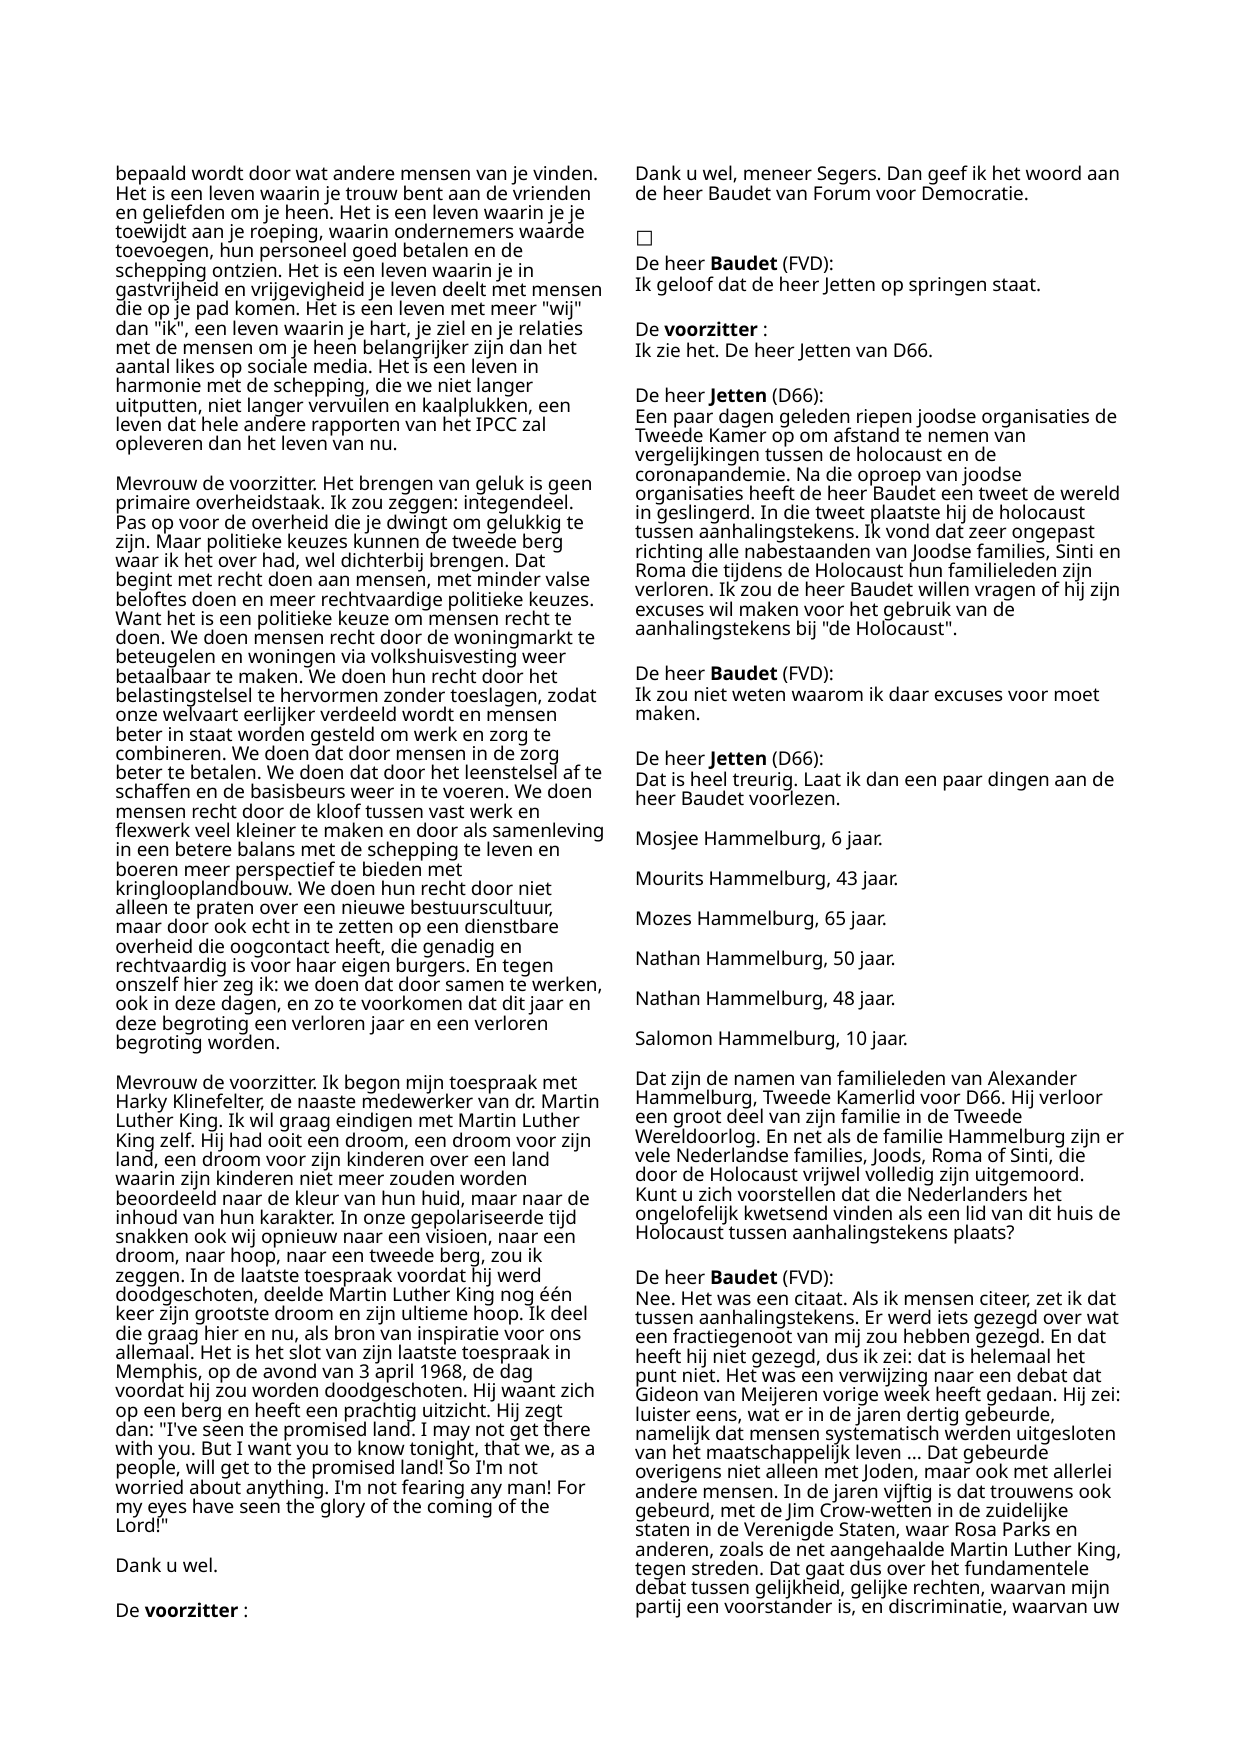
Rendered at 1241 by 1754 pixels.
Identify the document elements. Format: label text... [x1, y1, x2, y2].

text Mevrouw de voorzitter. Het brengen van geluk is geen primaire overheidstaak. Ik zou zeggen: integendeel. Pas op voor de overheid die je dwingt om gelukkig te zijn. Maar politieke keuzes kunnen de tweede berg waar ik het over had, wel dichterbij brengen. Dat begint met recht doen aan mensen, met minder valse beloftes doen en meer rechtvaardige politieke keuzes. Want het is een politieke keuze om mensen recht te doen. We doen mensen recht door de woningmarkt te beteugelen en woningen via volkshuisvesting weer betaalbaar te maken. We doen hun recht door het belastingstelsel te hervormen zonder toeslagen, zodat onze welvaart eerlijker verdeeld wordt en mensen beter in staat worden gesteld om werk en zorg te combineren. We doen dat door mensen in de zorg beter te betalen. We doen dat door het leenstelsel af te schaffen en de basisbeurs weer in te voeren. We doen mensen recht door de kloof tussen vast werk en flexwerk veel kleiner te maken en door als samenleving in een betere balans met de schepping te leven en boeren meer perspectief te bieden met kringlooplandbouw. We doen hun recht door niet alleen te praten over een nieuwe bestuurscultuur, maar door ook echt in te zetten op een dienstbare overheid die oogcontact heeft, die genadig en rechtvaardig is voor haar eigen burgers. En tegen onszelf hier zeg ik: we doen dat door samen te werken, ook in deze dagen, en zo te voorkomen dat dit jaar en deze begroting een verloren jaar en een verloren begroting worden. [115, 475, 605, 1053]
text De heer Baudet (FVD): [635, 250, 1125, 276]
text Ik geloof dat de heer Jetten op springen staat. [635, 276, 1125, 295]
text Dat is heel treurig. Laat ik dan een paar dingen aan de heer Baudet voorlezen. [635, 771, 1125, 809]
text De heer Baudet (FVD): [635, 1264, 1125, 1290]
text Nathan Hammelburg, 50 jaar. [635, 950, 1125, 969]
text Nee. Het was een citaat. Als ik mensen citeer, zet ik dat tussen aanhalingstekens. Er werd iets gezegd over wat een fractiegenoot van mij zou hebben gezegd. En dat heeft hij niet gezegd, dus ik zei: dat is helemaal het punt niet. Het was een verwijzing naar een debat dat Gideon van Meijeren vorige week heeft gedaan. Hij zei: luister eens, wat er in de jaren dertig gebeurde, namelijk dat mensen systematisch werden uitgesloten van het maatschappelijk leven ... Dat gebeurde overigens niet alleen met Joden, maar ook met allerlei andere mensen. In de jaren vijftig is dat trouwens ook gebeurd, met de Jim Crow-wetten in de zuidelijke staten in de Verenigde Staten, waar Rosa Parks en anderen, zoals de net aangehaalde Martin Luther King, tegen streden. Dat gaat dus over het fundamentele debat tussen gelijkheid, gelijke rechten, waarvan mijn partij een voorstander is, en discriminatie, waarvan uw [635, 1290, 1125, 1618]
text De heer Baudet (FVD): [635, 660, 1125, 686]
text De voorzitter : [115, 1597, 605, 1623]
text De voorzitter : [635, 316, 1125, 342]
text De heer Jetten (D66): [635, 382, 1125, 408]
text Dank u wel. [115, 1557, 605, 1576]
text bepaald wordt door wat andere mensen van je vinden. Het is een leven waarin je trouw bent aan de vrienden en geliefden om je heen. Het is een leven waarin je je toewijdt aan je roeping, waarin ondernemers waarde toevoegen, hun personeel goed betalen en de schepping ontzien. Het is een leven waarin je in gastvrijheid en vrijgevigheid je leven deelt met mensen die op je pad komen. Het is een leven met meer "wij" dan "ik", een leven waarin je hart, je ziel en je relaties met de mensen om je heen belangrijker zijn dan het aantal likes op sociale media. Het is een leven in harmonie met de schepping, die we niet langer uitputten, niet langer vervuilen en kaalplukken, een leven dat hele andere rapporten van het IPCC zal opleveren dan het leven van nu. [115, 165, 605, 454]
text Een paar dagen geleden riepen joodse organisaties de Tweede Kamer op om afstand te nemen van vergelijkingen tussen de holocaust en de coronapandemie. Na die oproep van joodse organisaties heeft de heer Baudet een tweet de wereld in geslingerd. In die tweet plaatste hij de holocaust tussen aanhalingstekens. Ik vond dat zeer ongepast richting alle nabestaanden van Joodse families, Sinti en Roma die tijdens de Holocaust hun familieleden zijn verloren. Ik zou de heer Baudet willen vragen of hij zijn excuses wil maken voor het gebruik van de aanhalingstekens bij "de Holocaust". [635, 408, 1125, 639]
text Ik zou niet weten waarom ik daar excuses voor moet maken. [635, 686, 1125, 724]
text De heer Jetten (D66): [635, 745, 1125, 771]
text Ik zie het. De heer Jetten van D66. [635, 342, 1125, 361]
text Dat zijn de namen van familieleden van Alexander Hammelburg, Tweede Kamerlid voor D66. Hij verloor een groot deel van zijn familie in de Tweede Wereldoorlog. En net als de familie Hammelburg zijn er vele Nederlandse families, Joods, Roma of Sinti, die door de Holocaust vrijwel volledig zijn uitgemoord. Kunt u zich voorstellen dat die Nederlanders het ongelofelijk kwetsend vinden als een lid van dit huis de Holocaust tussen aanhalingstekens plaats? [635, 1070, 1125, 1243]
text Salomon Hammelburg, 10 jaar. [635, 1030, 1125, 1049]
text Mozes Hammelburg, 65 jaar. [635, 910, 1125, 929]
text Mevrouw de voorzitter. Ik begon mijn toespraak met Harky Klinefelter, de naaste medewerker van dr. Martin Luther King. Ik wil graag eindigen met Martin Luther King zelf. Hij had ooit een droom, een droom voor zijn land, een droom voor zijn kinderen over een land waarin zijn kinderen niet meer zouden worden beoordeeld naar de kleur van hun huid, maar naar de inhoud van hun karakter. In onze gepolariseerde tijd snakken ook wij opnieuw naar een visioen, naar een droom, naar hoop, naar een tweede berg, zou ik zeggen. In de laatste toespraak voordat hij werd doodgeschoten, deelde Martin Luther King nog één keer zijn grootste droom en zijn ultieme hoop. Ik deel die graag hier en nu, als bron van inspiratie voor ons allemaal. Het is het slot van zijn laatste toespraak in Memphis, op de avond van 3 april 1968, de dag voordat hij zou worden doodgeschoten. Hij waant zich op een berg en heeft een prachtig uitzicht. Hij zegt dan: "I've seen the promised land. I may not get there with you. But I want you to know tonight, that we, as a people, will get to the promised land! So I'm not worried about anything. I'm not fearing any man! For my eyes have seen the glory of the coming of the Lord!" [115, 1074, 605, 1536]
text Dank u wel, meneer Segers. Dan geef ik het woord aan de heer Baudet van Forum voor Democratie. [635, 165, 1125, 204]
text Nathan Hammelburg, 48 jaar. [635, 990, 1125, 1009]
text ⬜ [635, 225, 1125, 250]
text Mosjee Hammelburg, 6 jaar. [635, 830, 1125, 849]
text Mourits Hammelburg, 43 jaar. [635, 870, 1125, 889]
